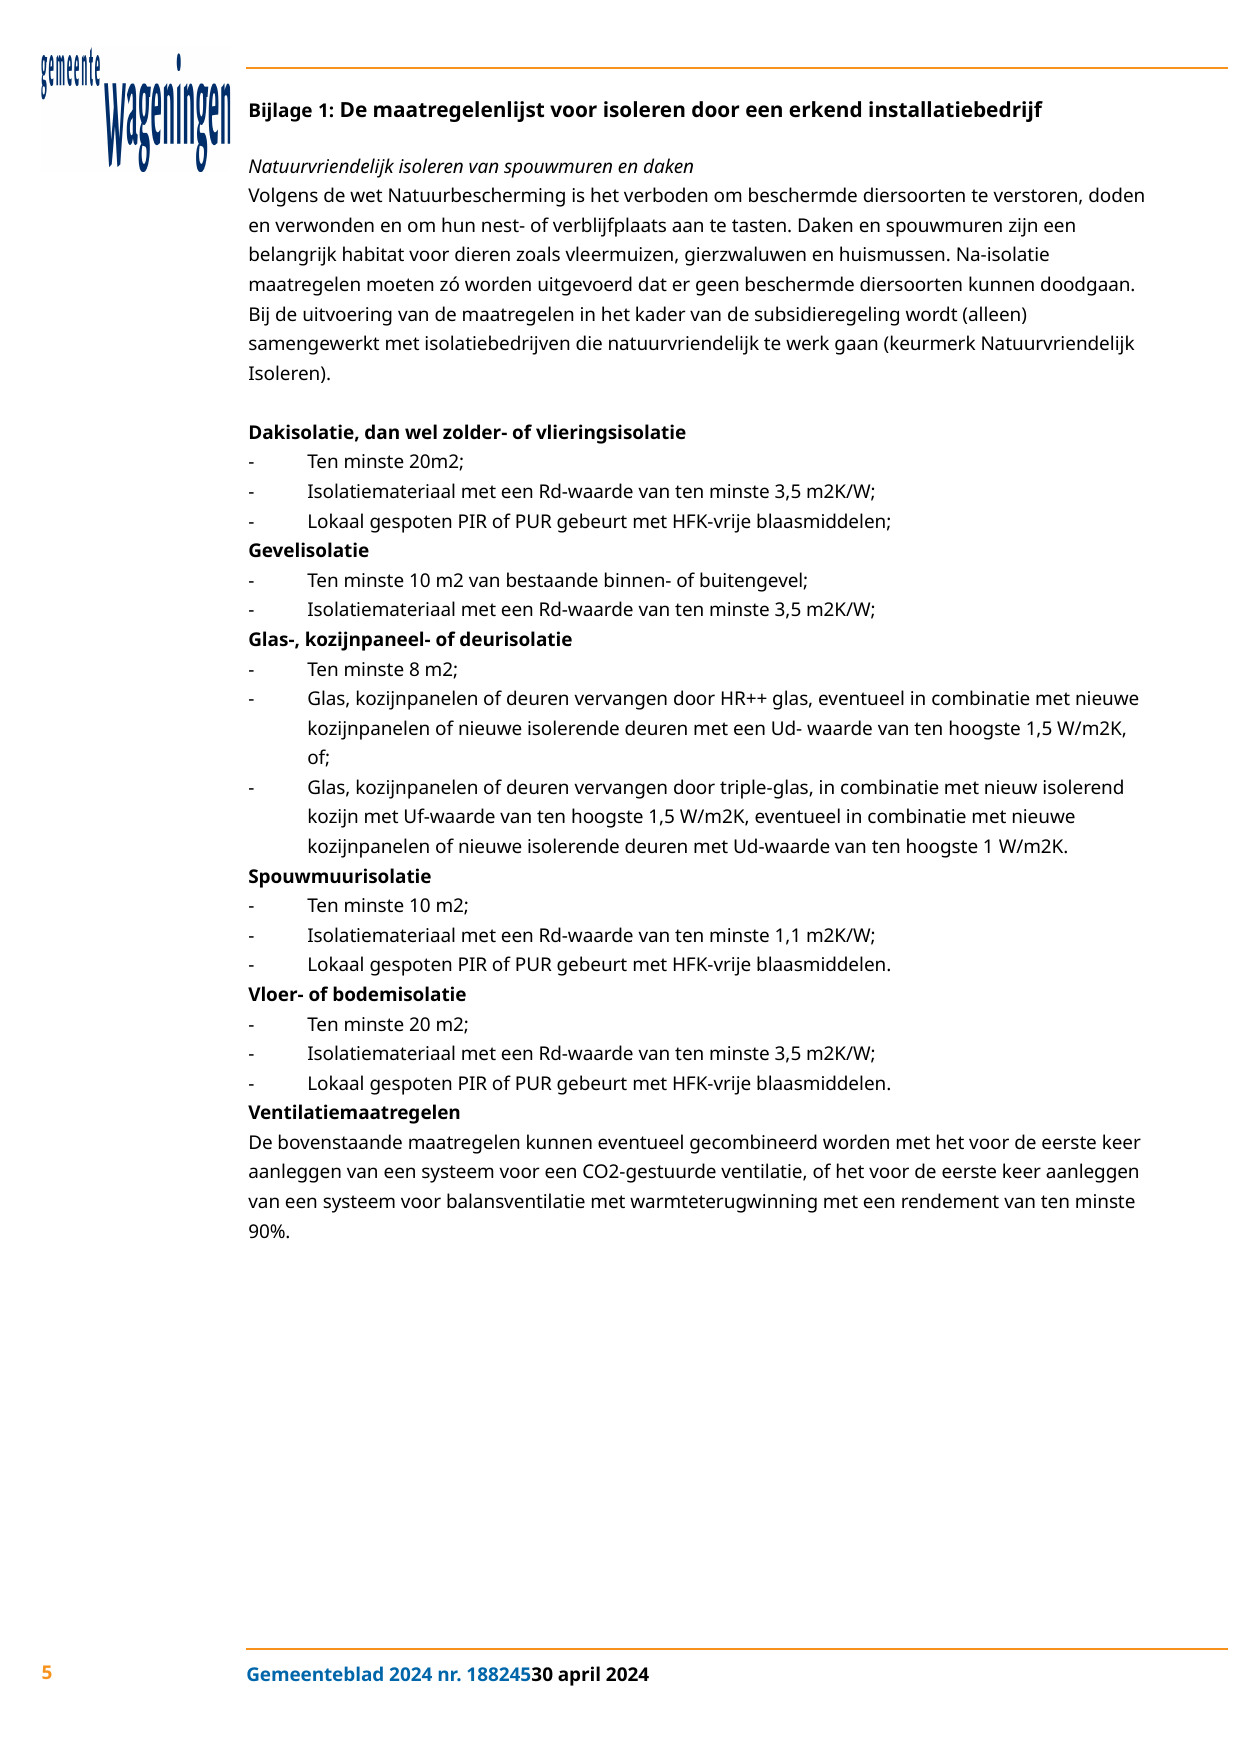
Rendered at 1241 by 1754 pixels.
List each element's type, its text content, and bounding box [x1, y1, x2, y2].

text Glas-, kozijnpaneel- of deurisolatie [248, 626, 1152, 652]
list Lokaal gespoten PIR of PUR gebeurt met HFK-vrije blaasmiddelen. [248, 1070, 1152, 1096]
text Ventilatiemaatregelen [248, 1099, 1152, 1125]
text Vloer- of bodemisolatie [248, 981, 1152, 1007]
list Ten minste 10 m2 van bestaande binnen- of buitengevel; [248, 567, 1152, 593]
text Dakisolatie, dan wel zolder- of vlieringsisolatie [248, 419, 1152, 445]
text Bijlage 1: De maatregelenlijst voor isoleren door een erkend installatiebedrijf [248, 95, 1152, 123]
text Volgens de wet Natuurbescherming is het verboden om beschermde diersoorten te verstoren, doden en verwonden en om hun nest- of verblijfplaats aan te tasten. Daken en spouwmuren zijn een belangrijk habitat voor dieren zoals vleermuizen, gierzwaluwen en huismussen. Na-isolatie maatregelen moeten zó worden uitgevoerd dat er geen beschermde diersoorten kunnen doodgaan. Bij de uitvoering van de maatregelen in het kader van de subsidieregeling wordt (alleen) samengewerkt met isolatiebedrijven die natuurvriendelijk te werk gaan (keurmerk Natuurvriendelijk Isoleren). [248, 182, 1152, 386]
list Ten minste 8 m2; [248, 656, 1152, 682]
list Ten minste 10 m2; [248, 892, 1152, 918]
list Isolatiemateriaal met een Rd-waarde van ten minste 3,5 m2K/W; [248, 478, 1152, 504]
list Glas, kozijnpanelen of deuren vervangen door triple-glas, in combinatie met nieuw isolerend kozijn met Uf-waarde van ten hoogste 1,5 W/m2K, eventueel in combinatie met nieuwe kozijnpanelen of nieuwe isolerende deuren met Ud-waarde van ten hoogste 1 W/m2K. [248, 774, 1152, 859]
text De bovenstaande maatregelen kunnen eventueel gecombineerd worden met het voor de eerste keer aanleggen van een systeem voor een CO2-gestuurde ventilatie, of het voor de eerste keer aanleggen van een systeem voor balansventilatie met warmteterugwinning met een rendement van ten minste 90%. [248, 1129, 1152, 1244]
list Ten minste 20 m2; [248, 1011, 1152, 1037]
list Ten minste 20m2; [248, 449, 1152, 474]
list Isolatiemateriaal met een Rd-waarde van ten minste 3,5 m2K/W; [248, 1040, 1152, 1066]
picture [41, 47, 231, 172]
list Lokaal gespoten PIR of PUR gebeurt met HFK-vrije blaasmiddelen; [248, 508, 1152, 534]
text Spouwmuurisolatie [248, 863, 1152, 889]
list Isolatiemateriaal met een Rd-waarde van ten minste 3,5 m2K/W; [248, 597, 1152, 622]
list Lokaal gespoten PIR of PUR gebeurt met HFK-vrije blaasmiddelen. [248, 952, 1152, 977]
text Gevelisolatie [248, 537, 1152, 563]
text Natuurvriendelijk isoleren van spouwmuren en daken [248, 153, 1152, 179]
list Glas, kozijnpanelen of deuren vervangen door HR++ glas, eventueel in combinatie met nieuwe kozijnpanelen of nieuwe isolerende deuren met een Ud- waarde van ten hoogste 1,5 W/m2K, of; [248, 685, 1152, 770]
list Isolatiemateriaal met een Rd-waarde van ten minste 1,1 m2K/W; [248, 922, 1152, 948]
